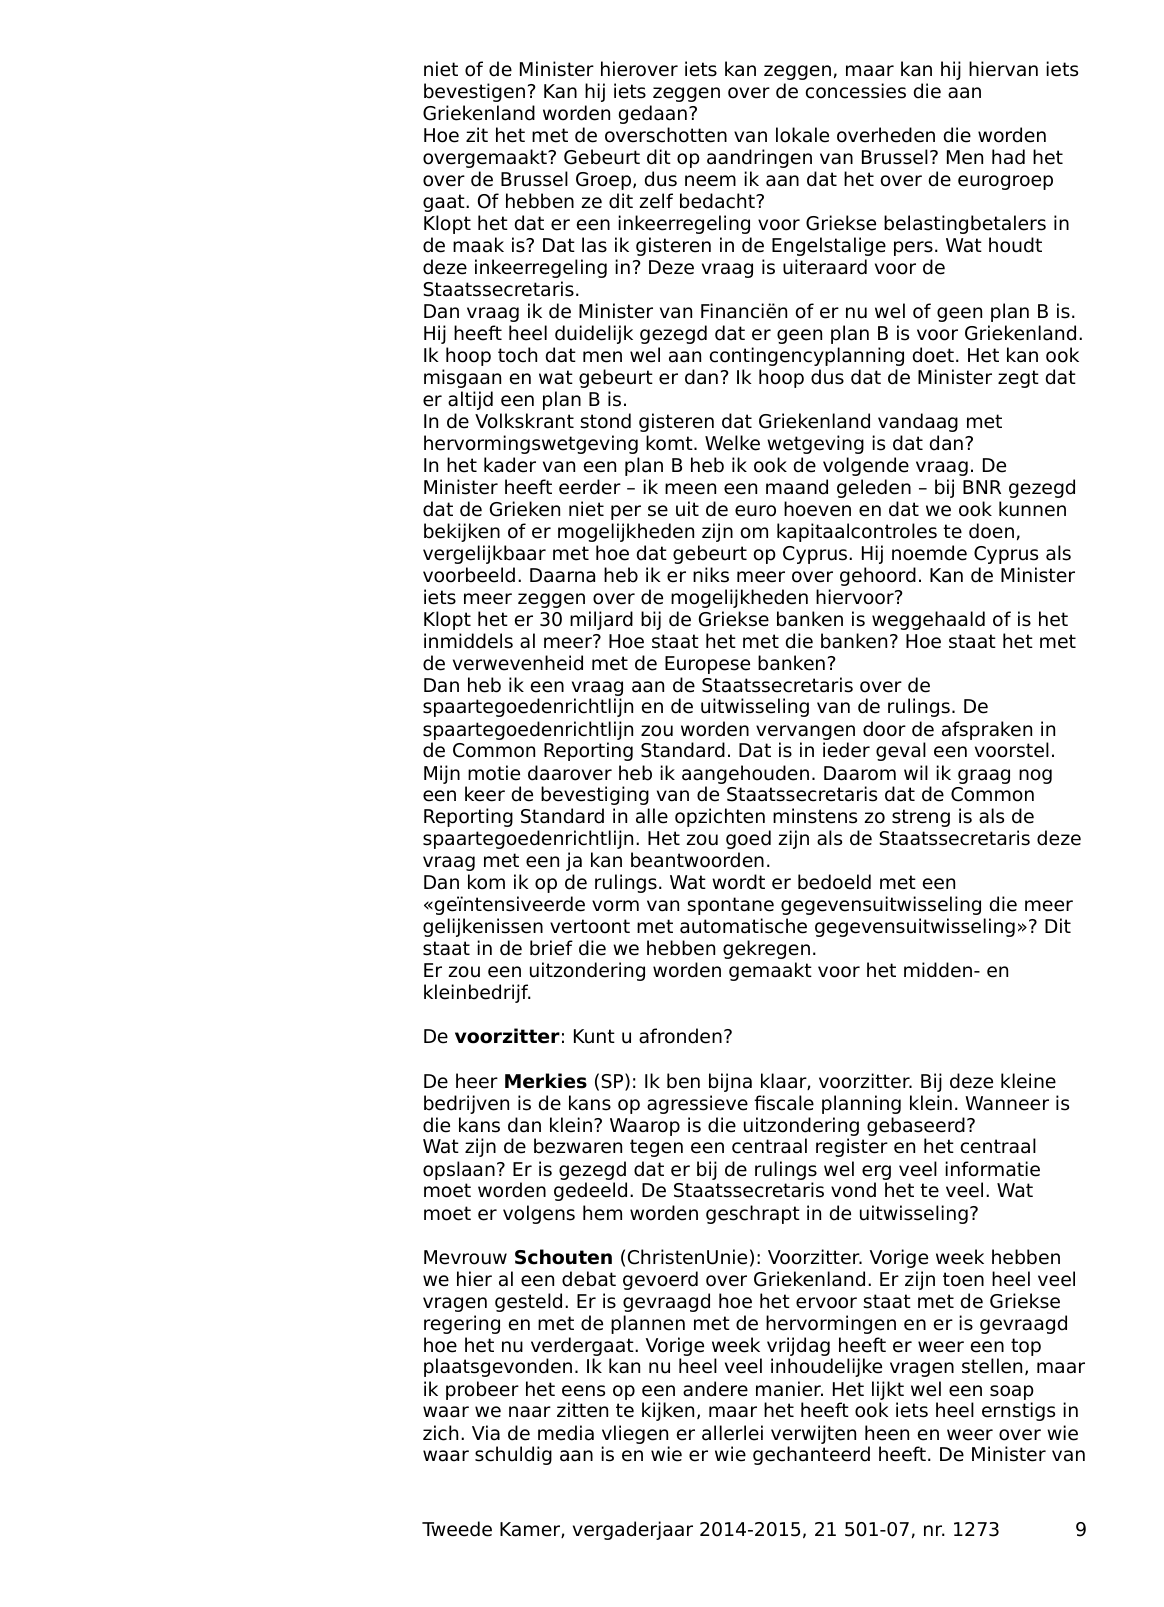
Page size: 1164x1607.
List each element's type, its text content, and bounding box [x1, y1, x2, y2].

text Klopt het dat er een inkeerregeling voor Griekse belastingbetalers in de maak is? Dat las ik gisteren in de Engelstalige pers. Wat houdt deze inkeerregeling in? Deze vraag is uiteraard voor de Staatssecretaris. [422, 213, 1087, 301]
text De voorzitter: Kunt u afronden? [422, 1026, 1087, 1048]
text Wat zijn de bezwaren tegen een centraal register en het centraal opslaan? Er is gezegd dat er bij de rulings wel erg veel informatie moet worden gedeeld. De Staatssecretaris vond het te veel. Wat moet er volgens hem worden geschrapt in de uitwisseling? [422, 1136, 1087, 1224]
text Klopt het er 30 miljard bij de Griekse banken is weggehaald of is het inmiddels al meer? Hoe staat het met die banken? Hoe staat het met de verwevenheid met de Europese banken? [422, 608, 1087, 674]
text Er zou een uitzondering worden gemaakt voor het midden- en kleinbedrijf. [422, 960, 1087, 1004]
text In de Volkskrant stond gisteren dat Griekenland vandaag met hervormingswetgeving komt. Welke wetgeving is dat dan? [422, 411, 1087, 455]
text Dan kom ik op de rulings. Wat wordt er bedoeld met een «geïntensiveerde vorm van spontane gegevensuitwisseling die meer gelijkenissen vertoont met automatische gegevensuitwisseling»? Dit staat in de brief die we hebben gekregen. [422, 872, 1087, 960]
text In het kader van een plan B heb ik ook de volgende vraag. De Minister heeft eerder – ik meen een maand geleden – bij BNR gezegd dat de Grieken niet per se uit de euro hoeven en dat we ook kunnen bekijken of er mogelijkheden zijn om kapitaalcontroles te doen, vergelijkbaar met hoe dat gebeurt op Cyprus. Hij noemde Cyprus als voorbeeld. Daarna heb ik er niks meer over gehoord. Kan de Minister iets meer zeggen over de mogelijkheden hiervoor? [422, 455, 1087, 608]
text Dan vraag ik de Minister van Financiën of er nu wel of geen plan B is. Hij heeft heel duidelijk gezegd dat er geen plan B is voor Griekenland. Ik hoop toch dat men wel aan contingencyplanning doet. Het kan ook misgaan en wat gebeurt er dan? Ik hoop dus dat de Minister zegt dat er altijd een plan B is. [422, 301, 1087, 411]
text Mevrouw Schouten (ChristenUnie): Voorzitter. Vorige week hebben we hier al een debat gevoerd over Griekenland. Er zijn toen heel veel vragen gesteld. Er is gevraagd hoe het ervoor staat met de Griekse regering en met de plannen met de hervormingen en er is gevraagd hoe het nu verdergaat. Vorige week vrijdag heeft er weer een top plaatsgevonden. Ik kan nu heel veel inhoudelijke vragen stellen, maar ik probeer het eens op een andere manier. Het lijkt wel een soap waar we naar zitten te kijken, maar het heeft ook iets heel ernstigs in zich. Via de media vliegen er allerlei verwijten heen en weer over wie waar schuldig aan is en wie er wie gechanteerd heeft. De Minister van [422, 1247, 1087, 1466]
text De heer Merkies (SP): Ik ben bijna klaar, voorzitter. Bij deze kleine bedrijven is de kans op agressieve fiscale planning klein. Wanneer is die kans dan klein? Waarop is die uitzondering gebaseerd? [422, 1071, 1087, 1136]
text niet of de Minister hierover iets kan zeggen, maar kan hij hiervan iets bevestigen? Kan hij iets zeggen over de concessies die aan Griekenland worden gedaan? [422, 59, 1087, 125]
text Dan heb ik een vraag aan de Staatssecretaris over de spaartegoedenrichtlijn en de uitwisseling van de rulings. De spaartegoedenrichtlijn zou worden vervangen door de afspraken in de Common Reporting Standard. Dat is in ieder geval een voorstel. Mijn motie daarover heb ik aangehouden. Daarom wil ik graag nog een keer de bevestiging van de Staatssecretaris dat de Common Reporting Standard in alle opzichten minstens zo streng is als de spaartegoedenrichtlijn. Het zou goed zijn als de Staatssecretaris deze vraag met een ja kan beantwoorden. [422, 674, 1087, 872]
text Hoe zit het met de overschotten van lokale overheden die worden overgemaakt? Gebeurt dit op aandringen van Brussel? Men had het over de Brussel Groep, dus neem ik aan dat het over de eurogroep gaat. Of hebben ze dit zelf bedacht? [422, 125, 1087, 213]
